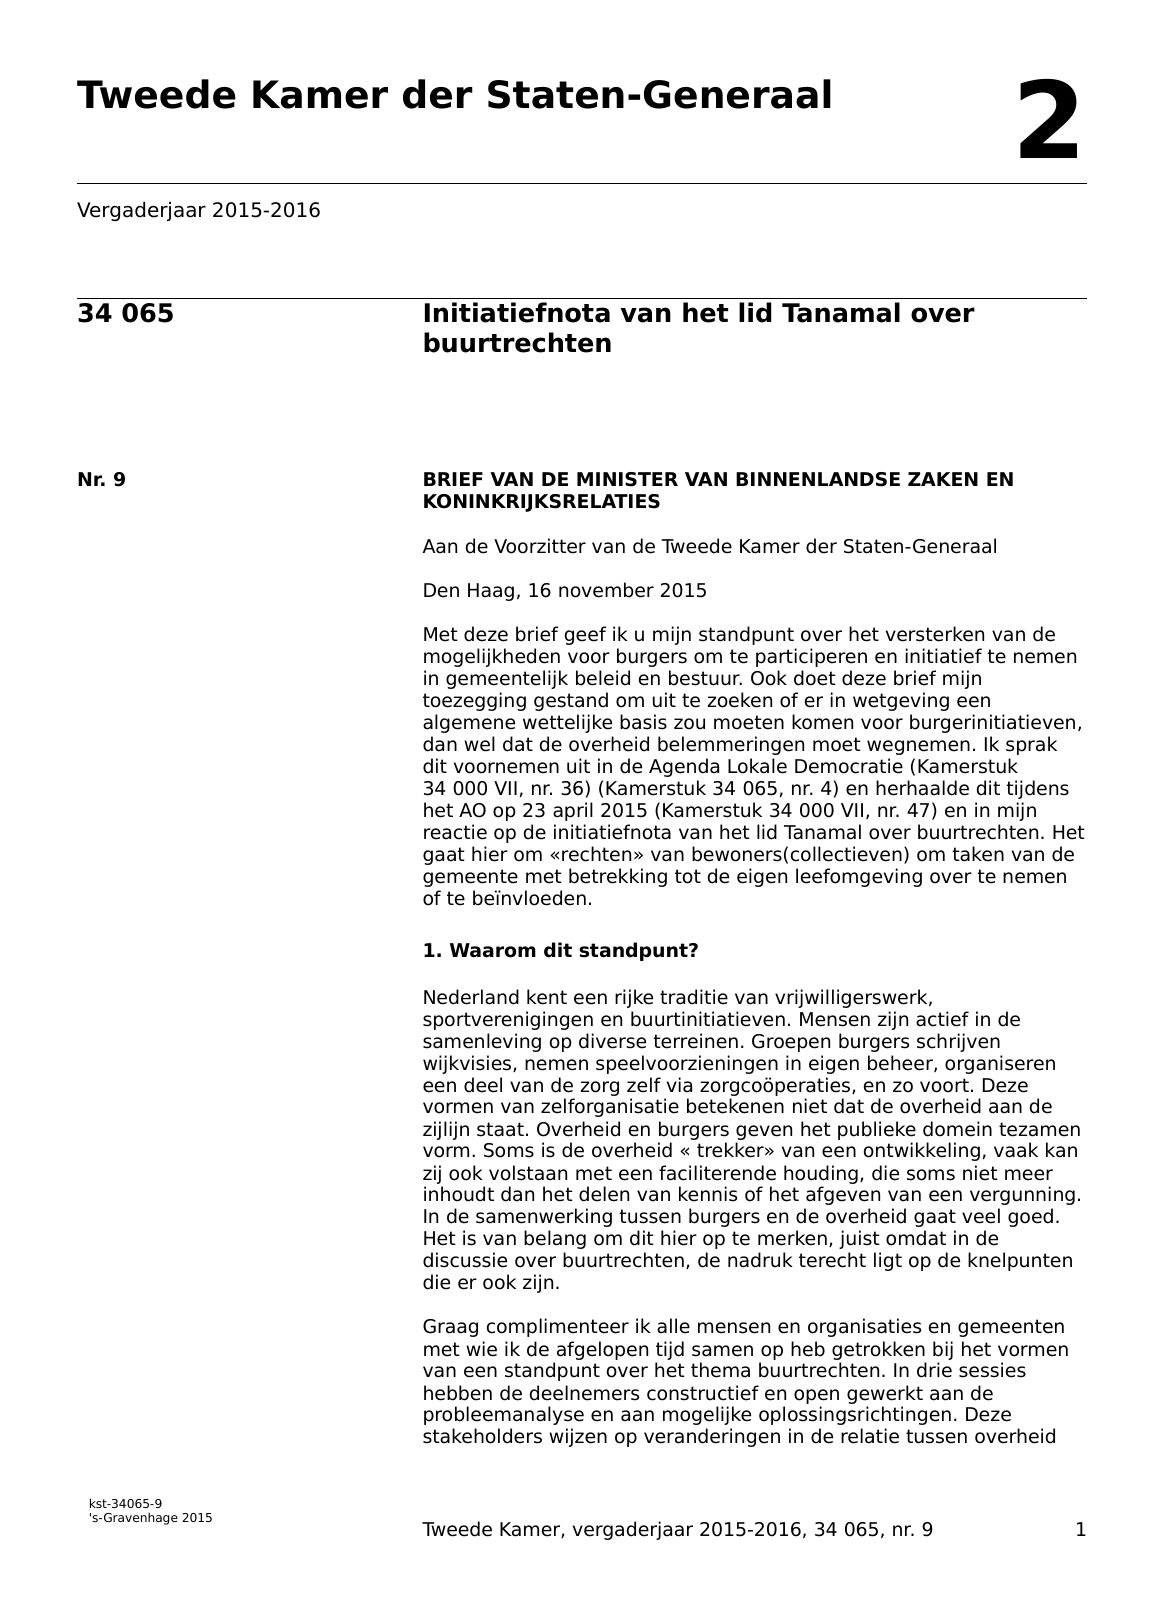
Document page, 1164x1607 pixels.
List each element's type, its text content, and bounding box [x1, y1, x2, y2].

text 's-Gravenhage 2015 [88, 1511, 323, 1525]
text kst-34065-9 [88, 1497, 323, 1511]
text Met deze brief geef ik u mijn standpunt over het versterken van de mogelijkheden voor burgers om te participeren en initiatief te nemen in gemeentelijk beleid en bestuur. Ook doet deze brief mijn toezegging gestand om uit te zoeken of er in wetgeving een algemene wettelijke basis zou moeten komen voor burgerinitiatieven, dan wel dat de overheid belemmeringen moet wegnemen. Ik sprak dit voornemen uit in de Agenda Lokale Democratie (Kamerstuk 34 000 VII, nr. 36) (Kamerstuk 34 065, nr. 4) en herhaalde dit tijdens het AO op 23 april 2015 (Kamerstuk 34 000 VII, nr. 47) en in mijn reactie op de initiatiefnota van het lid Tanamal over buurtrechten. Het gaat hier om «rechten» van bewoners(collectieven) om taken van de gemeente met betrekking tot de eigen leefomgeving over te nemen of te beïnvloeden. [422, 624, 1087, 909]
subtitle 34 065 Initiatiefnota van het lid Tanamal over buurtrechten [77, 299, 1087, 358]
subtitle 1. Waarom dit standpunt? [422, 939, 1087, 962]
text Aan de Voorzitter van de Tweede Kamer der Staten-Generaal [422, 536, 1087, 557]
table_header 2 [886, 59, 1087, 183]
table_header Tweede Kamer der Staten-Generaal [77, 59, 886, 183]
text Nederland kent een rijke traditie van vrijwilligerswerk, sportverenigingen en buurtinitiatieven. Mensen zijn actief in de samenleving op diverse terreinen. Groepen burgers schrijven wijkvisies, nemen speelvoorzieningen in eigen beheer, organiseren een deel van de zorg zelf via zorgcoöperaties, en zo voort. Deze vormen van zelforganisatie betekenen niet dat de overheid aan de zijlijn staat. Overheid en burgers geven het publieke domein tezamen vorm. Soms is de overheid « trekker» van een ontwikkeling, vaak kan zij ook volstaan met een faciliterende houding, die soms niet meer inhoudt dan het delen van kennis of het afgeven van een vergunning. In de samenwerking tussen burgers en de overheid gaat veel goed. Het is van belang om dit hier op te merken, juist omdat in de discussie over buurtrechten, de nadruk terecht ligt op de knelpunten die er ook zijn. [422, 987, 1087, 1294]
table_cell Vergaderjaar 2015-2016 [77, 184, 1087, 298]
subtitle Nr. 9 BRIEF VAN DE MINISTER VAN BINNENLANDSE ZAKEN EN KONINKRIJKSRELATIES [77, 469, 1087, 513]
text Graag complimenteer ik alle mensen en organisaties en gemeenten met wie ik de afgelopen tijd samen op heb getrokken bij het vormen van een standpunt over het thema buurtrechten. In drie sessies hebben de deelnemers constructief en open gewerkt aan de probleemanalyse en aan mogelijke oplossingsrichtingen. Deze stakeholders wijzen op veranderingen in de relatie tussen overheid [422, 1316, 1087, 1448]
text Den Haag, 16 november 2015 [422, 580, 1087, 602]
